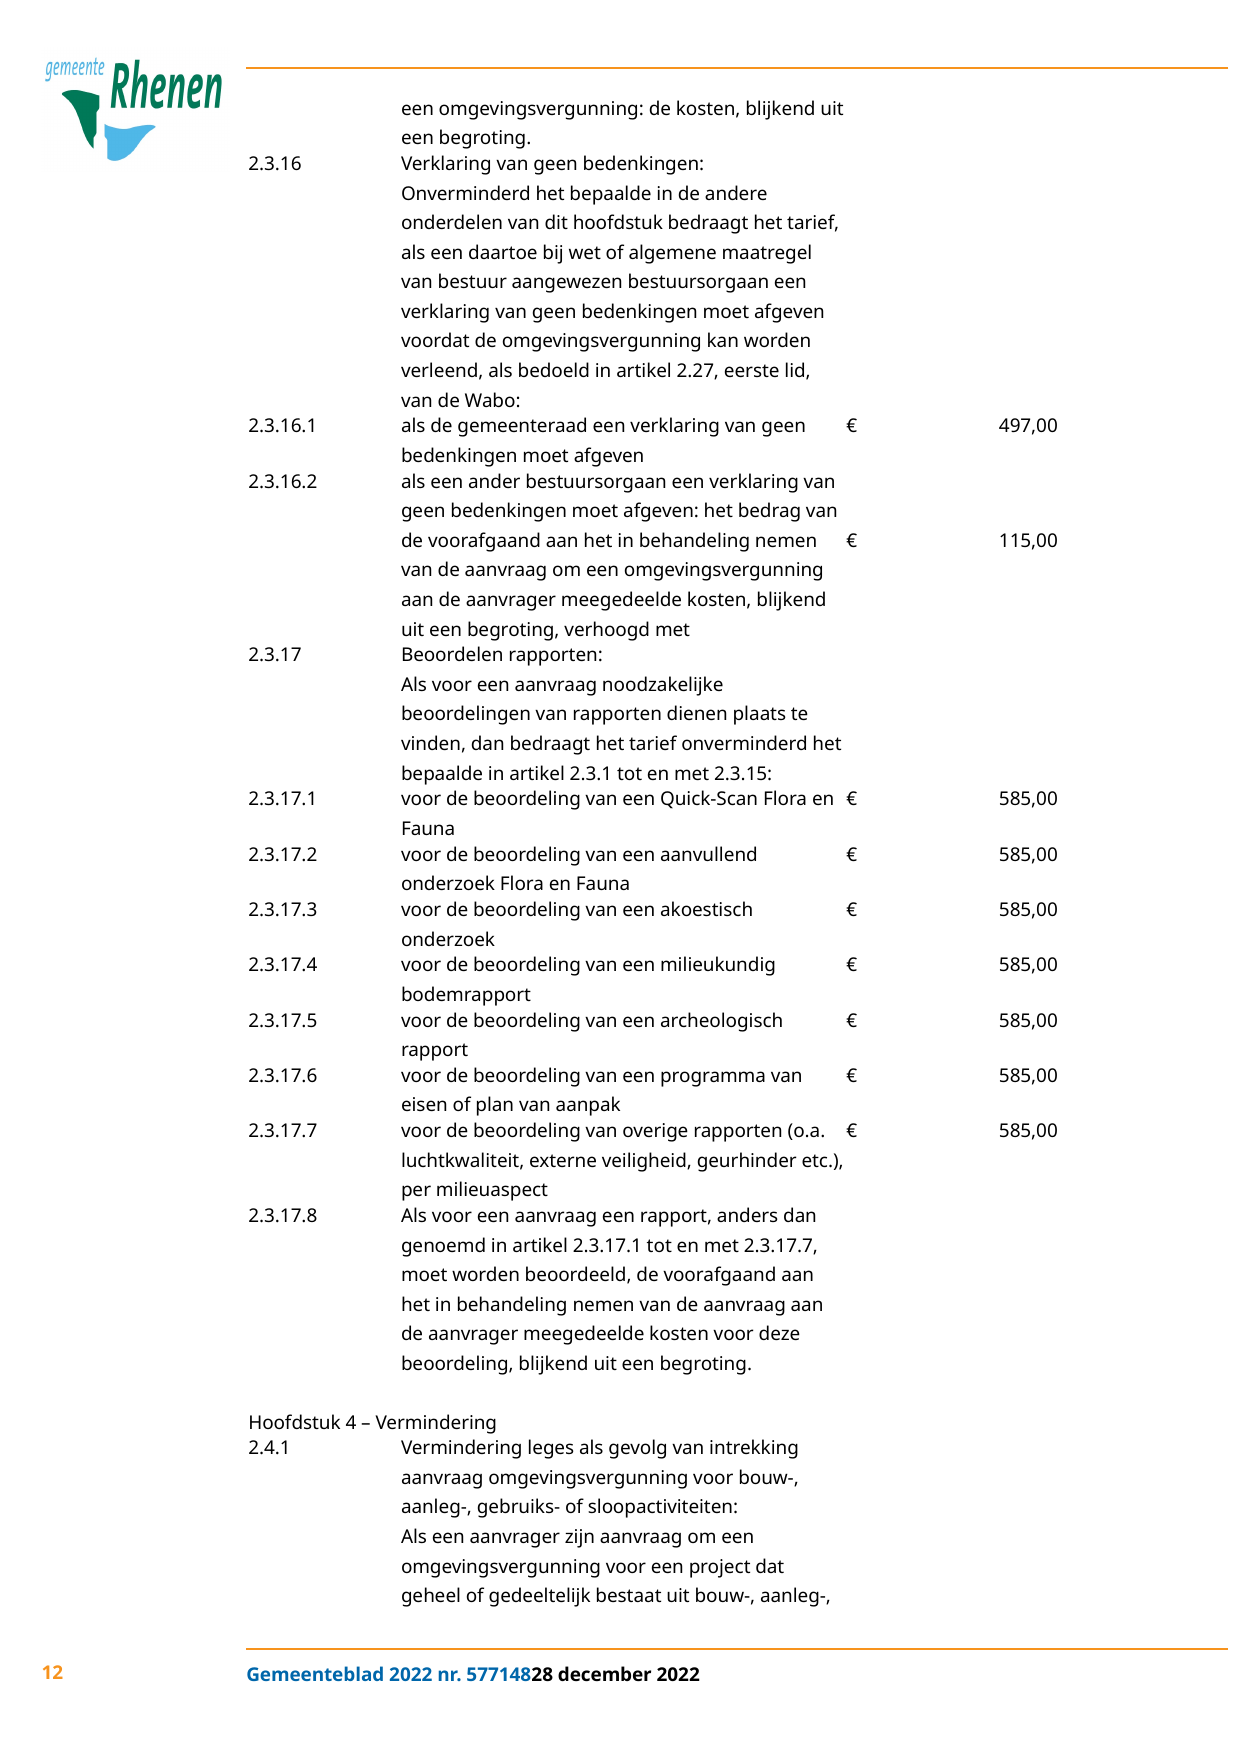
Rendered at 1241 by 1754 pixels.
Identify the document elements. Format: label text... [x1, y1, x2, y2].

table_cell 2.3.16.2 [248, 468, 401, 641]
table_cell [846, 1202, 999, 1376]
table_cell 2.3.17 [248, 641, 401, 786]
table_cell voor de beoordeling van overige rapporten (o.a. luchtkwaliteit, externe veiligheid, geurhinder etc.), per milieuaspect [401, 1118, 846, 1202]
table_cell 585,00 [999, 1007, 1152, 1062]
table_cell [846, 95, 999, 150]
table_cell € [846, 841, 999, 896]
table_cell 585,00 [999, 951, 1152, 1007]
table_cell 2.3.17.7 [248, 1118, 401, 1202]
table_cell voor de beoordeling van een milieukundig bodemrapport [401, 951, 846, 1007]
table_cell € [846, 896, 999, 951]
table_cell 2.3.16 [248, 150, 401, 412]
table_cell voor de beoordeling van een programma van eisen of plan van aanpak [401, 1062, 846, 1117]
table_cell 2.3.17.1 [248, 786, 401, 841]
table_cell als een ander bestuursorgaan een verklaring van geen bedenkingen moet afgeven: het bedrag van de voorafgaand aan het in behandeling nemen van de aanvraag om een omgevingsvergunning aan de aanvrager meegedeelde kosten, blijkend uit een begroting, verhoogd met [401, 468, 846, 641]
table_cell Beoordelen rapporten: Als voor een aanvraag noodzakelijke beoordelingen van rapporten dienen plaats te vinden, dan bedraagt het tarief onverminderd het bepaalde in artikel 2.3.1 tot en met 2.3.15: [401, 641, 846, 786]
table_cell voor de beoordeling van een aanvullend onderzoek Flora en Fauna [401, 841, 846, 896]
table_cell 115,00 [999, 468, 1152, 641]
table_cell € [846, 1118, 999, 1202]
table_cell voor de beoordeling van een archeologisch rapport [401, 1007, 846, 1062]
table_cell voor de beoordeling van een Quick-Scan Flora en Fauna [401, 786, 846, 841]
table_cell € [846, 951, 999, 1007]
table_cell Als voor een aanvraag een rapport, anders dan genoemd in artikel 2.3.17.1 tot en met 2.3.17.7, moet worden beoordeeld, de voorafgaand aan het in behandeling nemen van de aanvraag aan de aanvrager meegedeelde kosten voor deze beoordeling, blijkend uit een begroting. [401, 1202, 846, 1376]
table_cell 585,00 [999, 841, 1152, 896]
table_header Hoofdstuk 4 – Vermindering [248, 1409, 1152, 1434]
table_cell [846, 641, 999, 786]
table_cell 2.3.17.6 [248, 1062, 401, 1117]
table_cell 585,00 [999, 896, 1152, 951]
table_cell 2.3.17.5 [248, 1007, 401, 1062]
table_cell 2.3.17.8 [248, 1202, 401, 1376]
picture [41, 47, 231, 172]
table_cell [999, 641, 1152, 786]
table_cell 585,00 [999, 1118, 1152, 1202]
table_cell 2.4.1 [248, 1435, 401, 1608]
table_cell voor de beoordeling van een akoestisch onderzoek [401, 896, 846, 951]
table_cell 2.3.17.2 [248, 841, 401, 896]
table_cell [248, 95, 401, 150]
table_cell [999, 1202, 1152, 1376]
table_cell 2.3.17.4 [248, 951, 401, 1007]
table_cell 497,00 [999, 413, 1152, 468]
table_cell een omgevingsvergunning: de kosten, blijkend uit een begroting. [401, 95, 846, 150]
table_cell € [846, 1062, 999, 1117]
table_cell 2.3.16.1 [248, 413, 401, 468]
table_cell als de gemeenteraad een verklaring van geen bedenkingen moet afgeven [401, 413, 846, 468]
table_cell 2.3.17.3 [248, 896, 401, 951]
table_cell Verklaring van geen bedenkingen: Onverminderd het bepaalde in de andere onderdelen van dit hoofdstuk bedraagt het tarief, als een daartoe bij wet of algemene maatregel van bestuur aangewezen bestuursorgaan een verklaring van geen bedenkingen moet afgeven voordat de omgevingsvergunning kan worden verleend, als bedoeld in artikel 2.27, eerste lid, van de Wabo: [401, 150, 846, 412]
table_cell [846, 1435, 999, 1608]
table_cell 585,00 [999, 1062, 1152, 1117]
table_cell [999, 95, 1152, 150]
table_cell [846, 150, 999, 412]
table_cell [999, 150, 1152, 412]
table_cell Vermindering leges als gevolg van intrekking aanvraag omgevingsvergunning voor bouw-, aanleg-, gebruiks- of sloopactiviteiten: Als een aanvrager zijn aanvraag om een omgevingsvergunning voor een project dat geheel of gedeeltelijk bestaat uit bouw-, aanleg-, [401, 1435, 846, 1608]
table_cell € [846, 786, 999, 841]
table_cell [999, 1435, 1152, 1608]
table_cell € [846, 468, 999, 641]
table_cell 585,00 [999, 786, 1152, 841]
table_cell € [846, 1007, 999, 1062]
table_cell € [846, 413, 999, 468]
